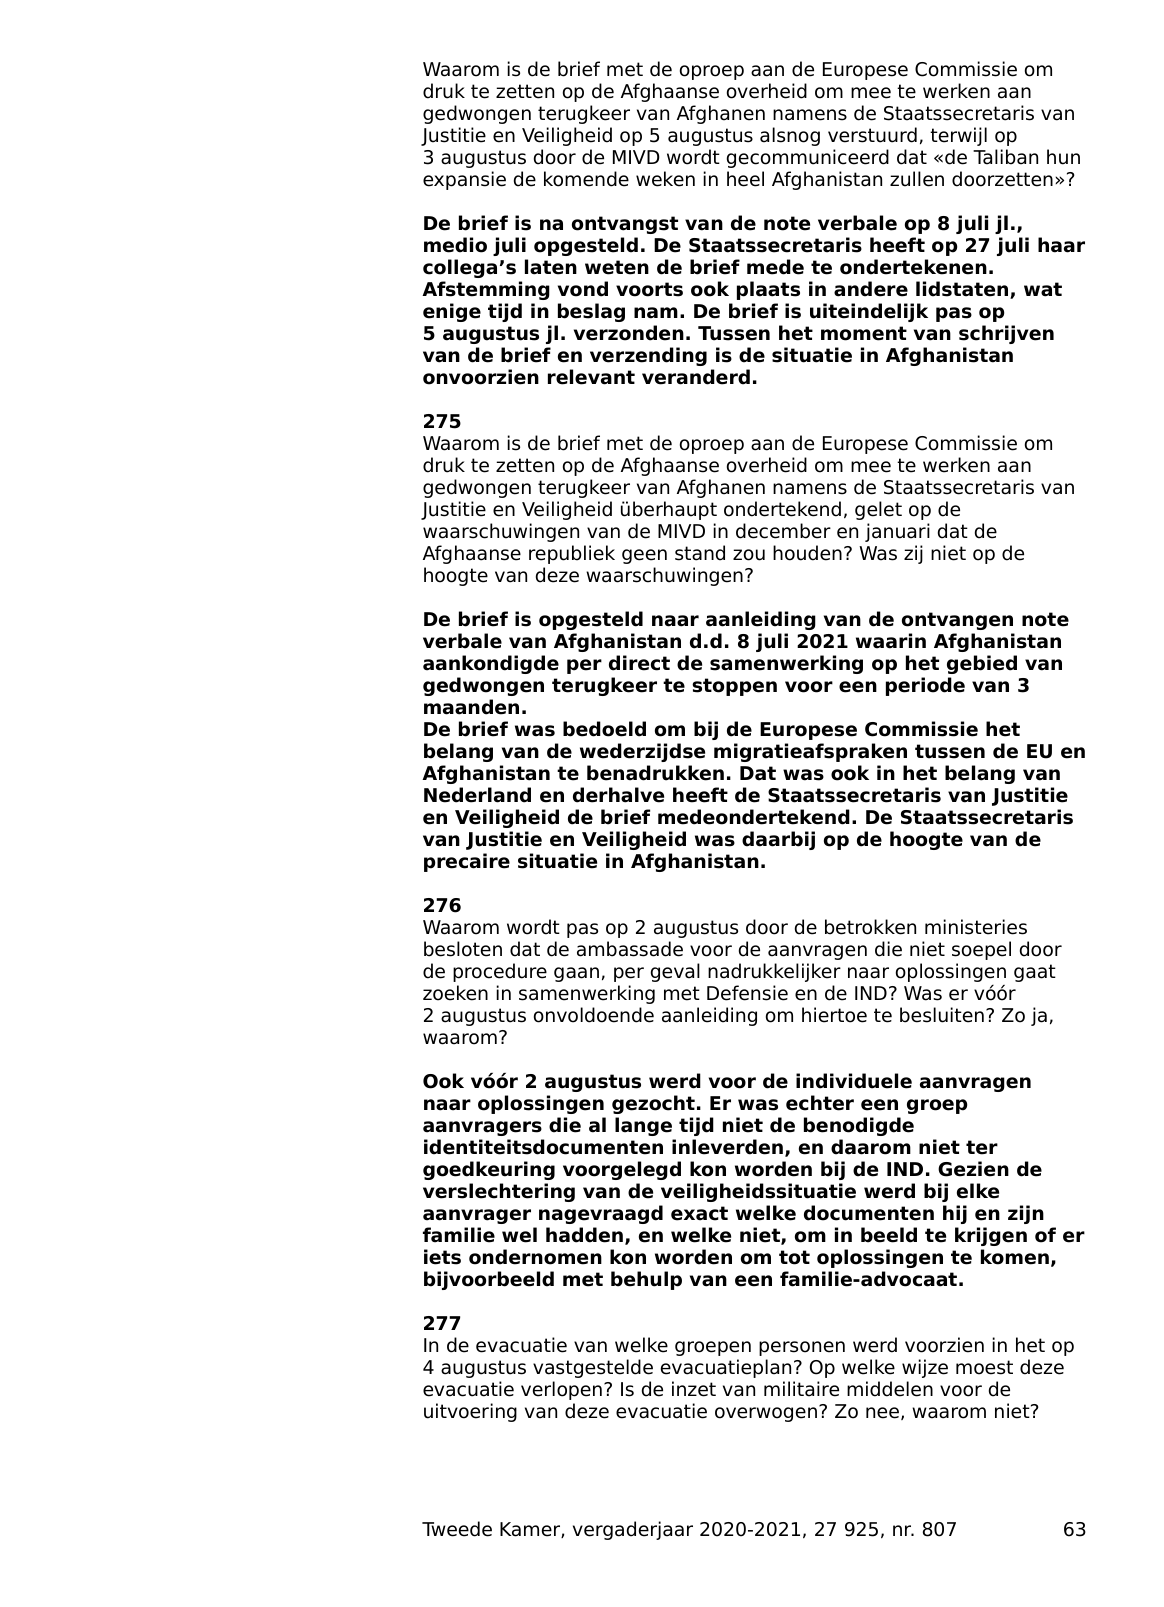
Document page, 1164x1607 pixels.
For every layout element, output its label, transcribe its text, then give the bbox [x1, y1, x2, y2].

text In de evacuatie van welke groepen personen werd voorzien in het op 4 augustus vastgestelde evacuatieplan? Op welke wijze moest deze evacuatie verlopen? Is de inzet van militaire middelen voor de uitvoering van deze evacuatie overwogen? Zo nee, waarom niet? [422, 1335, 1087, 1423]
text Waarom is de brief met de oproep aan de Europese Commissie om druk te zetten op de Afghaanse overheid om mee te werken aan gedwongen terugkeer van Afghanen namens de Staatssecretaris van Justitie en Veiligheid op 5 augustus alsnog verstuurd, terwijl op 3 augustus door de MIVD wordt gecommuniceerd dat «de Taliban hun expansie de komende weken in heel Afghanistan zullen doorzetten»? [422, 59, 1087, 191]
text De brief was bedoeld om bij de Europese Commissie het belang van de wederzijdse migratieafspraken tussen de EU en Afghanistan te benadrukken. Dat was ook in het belang van Nederland en derhalve heeft de Staatssecretaris van Justitie en Veiligheid de brief medeondertekend. De Staatssecretaris van Justitie en Veiligheid was daarbij op de hoogte van de precaire situatie in Afghanistan. [422, 719, 1087, 873]
text Waarom wordt pas op 2 augustus door de betrokken ministeries besloten dat de ambassade voor de aanvragen die niet soepel door de procedure gaan, per geval nadrukkelijker naar oplossingen gaat zoeken in samenwerking met Defensie en de IND? Was er vóór 2 augustus onvoldoende aanleiding om hiertoe te besluiten? Zo ja, waarom? [422, 917, 1087, 1049]
text De brief is na ontvangst van de note verbale op 8 juli jl., medio juli opgesteld. De Staatssecretaris heeft op 27 juli haar collega’s laten weten de brief mede te ondertekenen. Afstemming vond voorts ook plaats in andere lidstaten, wat enige tijd in beslag nam. De brief is uiteindelijk pas op 5 augustus jl. verzonden. Tussen het moment van schrijven van de brief en verzending is de situatie in Afghanistan onvoorzien relevant veranderd. [422, 213, 1087, 389]
text Ook vóór 2 augustus werd voor de individuele aanvragen naar oplossingen gezocht. Er was echter een groep aanvragers die al lange tijd niet de benodigde identiteitsdocumenten inleverden, en daarom niet ter goedkeuring voorgelegd kon worden bij de IND. Gezien de verslechtering van de veiligheidssituatie werd bij elke aanvrager nagevraagd exact welke documenten hij en zijn familie wel hadden, en welke niet, om in beeld te krijgen of er iets ondernomen kon worden om tot oplossingen te komen, bijvoorbeeld met behulp van een familie-advocaat. [422, 1071, 1087, 1291]
text Waarom is de brief met de oproep aan de Europese Commissie om druk te zetten op de Afghaanse overheid om mee te werken aan gedwongen terugkeer van Afghanen namens de Staatssecretaris van Justitie en Veiligheid überhaupt ondertekend, gelet op de waarschuwingen van de MIVD in december en januari dat de Afghaanse republiek geen stand zou houden? Was zij niet op de hoogte van deze waarschuwingen? [422, 433, 1087, 587]
text 277 [422, 1313, 1087, 1335]
text De brief is opgesteld naar aanleiding van de ontvangen note verbale van Afghanistan d.d. 8 juli 2021 waarin Afghanistan aankondigde per direct de samenwerking op het gebied van gedwongen terugkeer te stoppen voor een periode van 3 maanden. [422, 609, 1087, 719]
text 275 [422, 411, 1087, 433]
text 276 [422, 895, 1087, 917]
